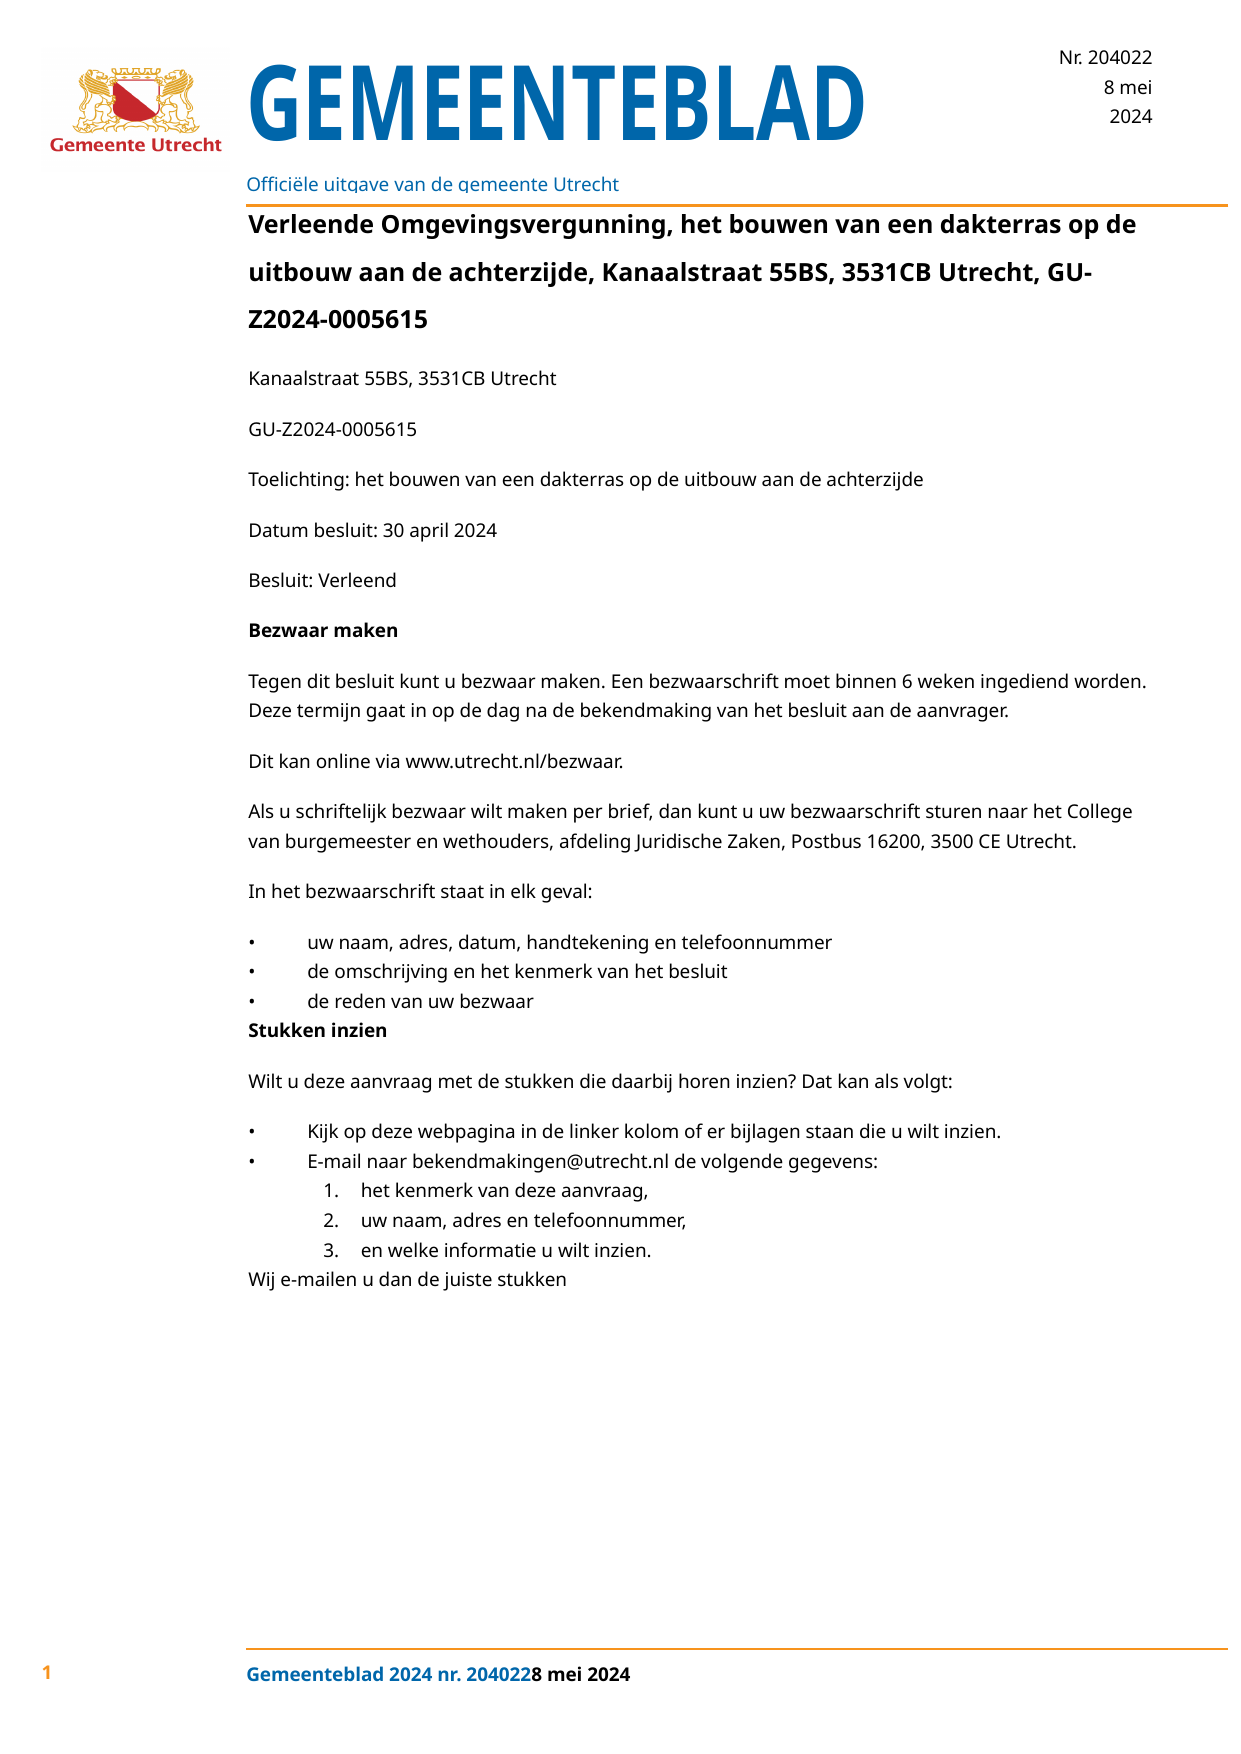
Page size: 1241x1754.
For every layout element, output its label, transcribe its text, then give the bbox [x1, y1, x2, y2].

text Wilt u deze aanvraag met de stukken die daarbij horen inzien? Dat kan als volgt: [248, 1068, 1152, 1094]
text Kanaalstraat 55BS, 3531CB Utrecht [248, 366, 1152, 391]
list uw naam, adres, datum, handtekening en telefoonnummer [248, 929, 1152, 954]
text Als u schriftelijk bezwaar wilt maken per brief, dan kunt u uw bezwaarschrift sturen naar het College van burgemeester en wethouders, afdeling Juridische Zaken, Postbus 16200, 3500 CE Utrecht. [248, 798, 1152, 854]
text Verleende Omgevingsvergunning, het bouwen van een dakterras op de uitbouw aan de achterzijde, Kanaalstraat 55BS, 3531CB Utrecht, GU-Z2024-0005615 [248, 207, 1152, 336]
list de omschrijving en het kenmerk van het besluit [248, 958, 1152, 984]
text Wij e-mailen u dan de juiste stukken [248, 1266, 1152, 1292]
text Bezwaar maken [248, 618, 1152, 643]
picture [41, 47, 231, 172]
list het kenmerk van deze aanvraag, [323, 1178, 1152, 1203]
list Kijk op deze webpagina in de linker kolom of er bijlagen staan die u wilt inzien. [248, 1118, 1152, 1144]
text Datum besluit: 30 april 2024 [248, 517, 1152, 542]
list E-mail naar bekendmakingen@utrecht.nl de volgende gegevens: [248, 1148, 1152, 1174]
text GU-Z2024-0005615 [248, 416, 1152, 442]
text Dit kan online via www.utrecht.nl/bezwaar. [248, 748, 1152, 774]
list en welke informatie u wilt inzien. [323, 1237, 1152, 1262]
text Stukken inzien [248, 1018, 1152, 1043]
list de reden van uw bezwaar [248, 988, 1152, 1014]
text Tegen dit besluit kunt u bezwaar maken. Een bezwaarschrift moet binnen 6 weken ingediend worden. Deze termijn gaat in op de dag na de bekendmaking van het besluit aan de aanvrager. [248, 668, 1152, 723]
text Besluit: Verleend [248, 567, 1152, 593]
text Toelichting: het bouwen van een dakterras op de uitbouw aan de achterzijde [248, 466, 1152, 492]
text In het bezwaarschrift staat in elk geval: [248, 878, 1152, 904]
list uw naam, adres en telefoonnummer, [323, 1207, 1152, 1233]
